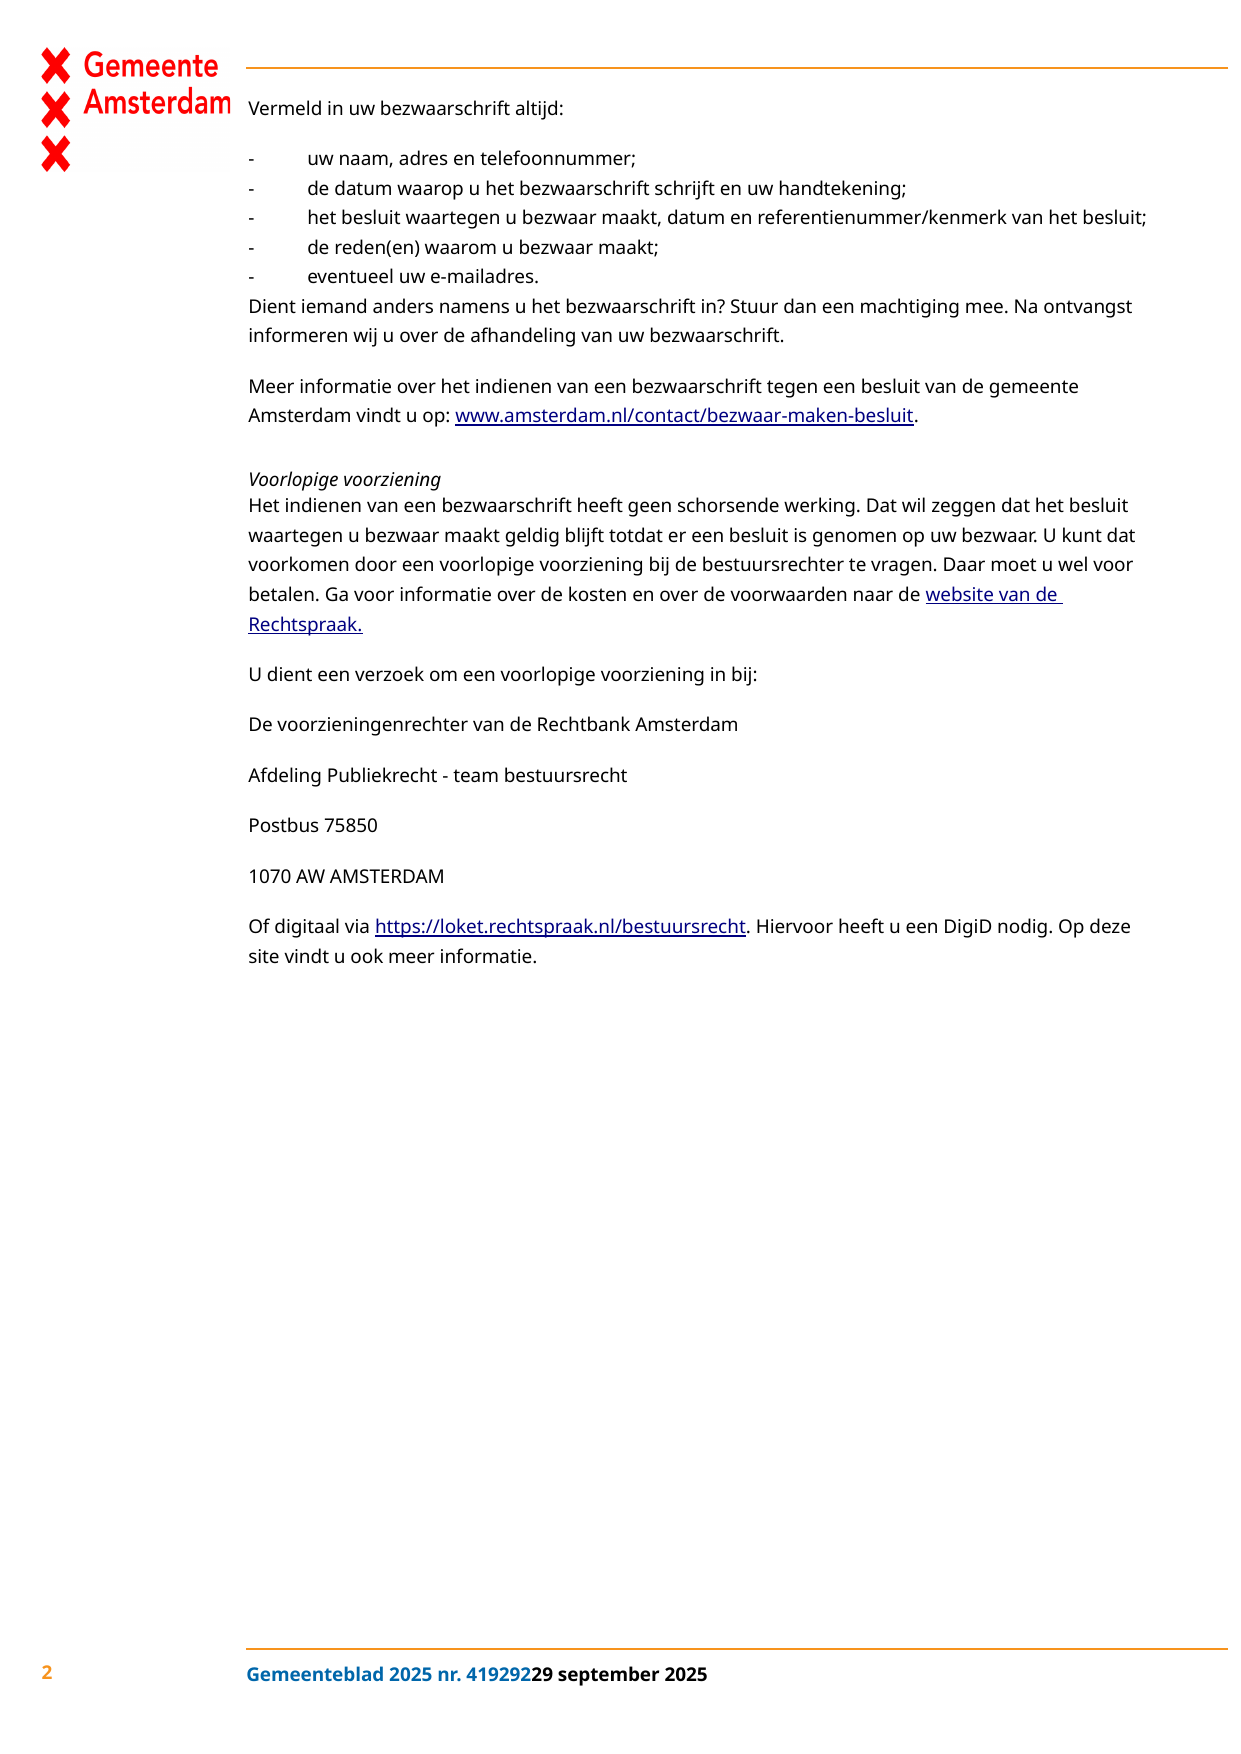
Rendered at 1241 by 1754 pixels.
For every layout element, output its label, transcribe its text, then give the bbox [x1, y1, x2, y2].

text De voorzieningenrechter van de Rechtbank Amsterdam [248, 712, 1152, 737]
list eventueel uw e-mailadres. [248, 263, 1152, 289]
text U dient een verzoek om een voorlopige voorziening in bij: [248, 661, 1152, 687]
text Voorlopige voorziening [248, 467, 1152, 492]
text Postbus 75850 [248, 812, 1152, 838]
list de datum waarop u het bezwaarschrift schrijft en uw handtekening; [248, 175, 1152, 201]
picture [41, 47, 231, 172]
list de reden(en) waarom u bezwaar maakt; [248, 234, 1152, 260]
text 1070 AW AMSTERDAM [248, 863, 1152, 888]
list het besluit waartegen u bezwaar maakt, datum en referentienummer/kenmerk van het besluit; [248, 204, 1152, 230]
text Het indienen van een bezwaarschrift heeft geen schorsende werking. Dat wil zeggen dat het besluit waartegen u bezwaar maakt geldig blijft totdat er een besluit is genomen op uw bezwaar. U kunt dat voorkomen door een voorlopige voorziening bij de bestuursrechter te vragen. Daar moet u wel voor betalen. Ga voor informatie over de kosten en over de voorwaarden naar de website van de Rechtspraak. [248, 492, 1152, 636]
text Afdeling Publiekrecht - team bestuursrecht [248, 762, 1152, 788]
list uw naam, adres en telefoonnummer; [248, 145, 1152, 171]
text Vermeld in uw bezwaarschrift altijd: [248, 95, 1152, 121]
text Meer informatie over het indienen van een bezwaarschrift tegen een besluit van de gemeente Amsterdam vindt u op: www.amsterdam.nl/contact/bezwaar-maken-besluit. [248, 373, 1152, 428]
text Of digitaal via https://loket.rechtspraak.nl/bestuursrecht. Hiervoor heeft u een DigiD nodig. Op deze site vindt u ook meer informatie. [248, 913, 1152, 968]
text Dient iemand anders namens u het bezwaarschrift in? Stuur dan een machtiging mee. Na ontvangst informeren wij u over de afhandeling van uw bezwaarschrift. [248, 293, 1152, 348]
